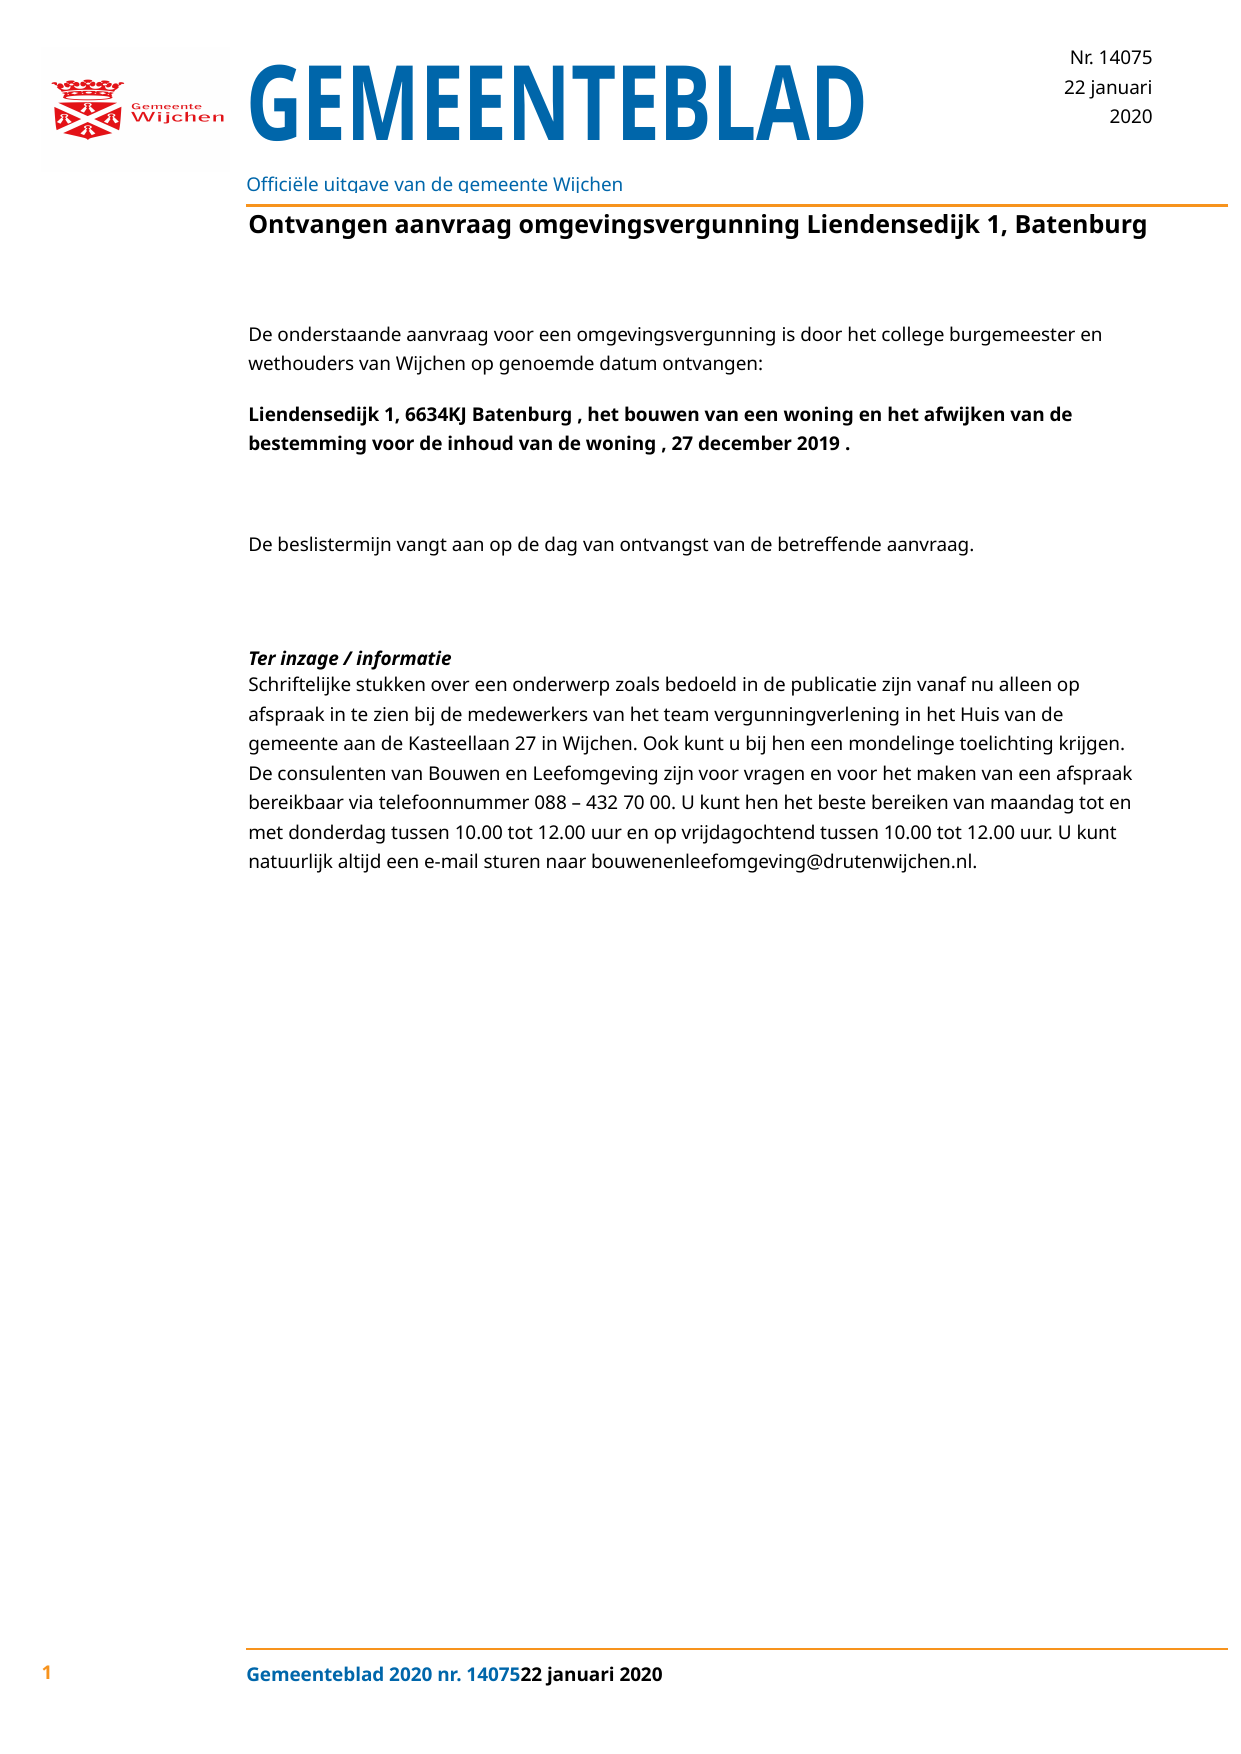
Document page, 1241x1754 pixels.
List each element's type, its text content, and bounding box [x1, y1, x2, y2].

text Ontvangen aanvraag omgevingsvergunning Liendensedijk 1, Batenburg [248, 207, 1152, 241]
text Schriftelijke stukken over een onderwerp zoals bedoeld in de publicatie zijn vanaf nu alleen op afspraak in te zien bij de medewerkers van het team vergunningverlening in het Huis van de gemeente aan de Kasteellaan 27 in Wijchen. Ook kunt u bij hen een mondelinge toelichting krijgen. De consulenten van Bouwen en Leefomgeving zijn voor vragen en voor het maken van een afspraak bereikbaar via telefoonnummer 088 – 432 70 00. U kunt hen het beste bereiken van maandag tot en met donderdag tussen 10.00 tot 12.00 uur en op vrijdagochtend tussen 10.00 tot 12.00 uur. U kunt natuurlijk altijd een e-mail sturen naar bouwenenleefomgeving@drutenwijchen.nl. [248, 671, 1152, 874]
text Liendensedijk 1, 6634KJ Batenburg , het bouwen van een woning en het afwijken van de bestemming voor de inhoud van de woning , 27 december 2019 . [248, 401, 1152, 456]
text De onderstaande aanvraag voor een omgevingsvergunning is door het college burgemeester en wethouders van Wijchen op genoemde datum ontvangen: [248, 321, 1152, 376]
text De beslistermijn vangt aan op de dag van ontvangst van de betreffende aanvraag. [248, 531, 1152, 557]
picture [41, 47, 231, 172]
text Ter inzage / informatie [248, 646, 1152, 671]
